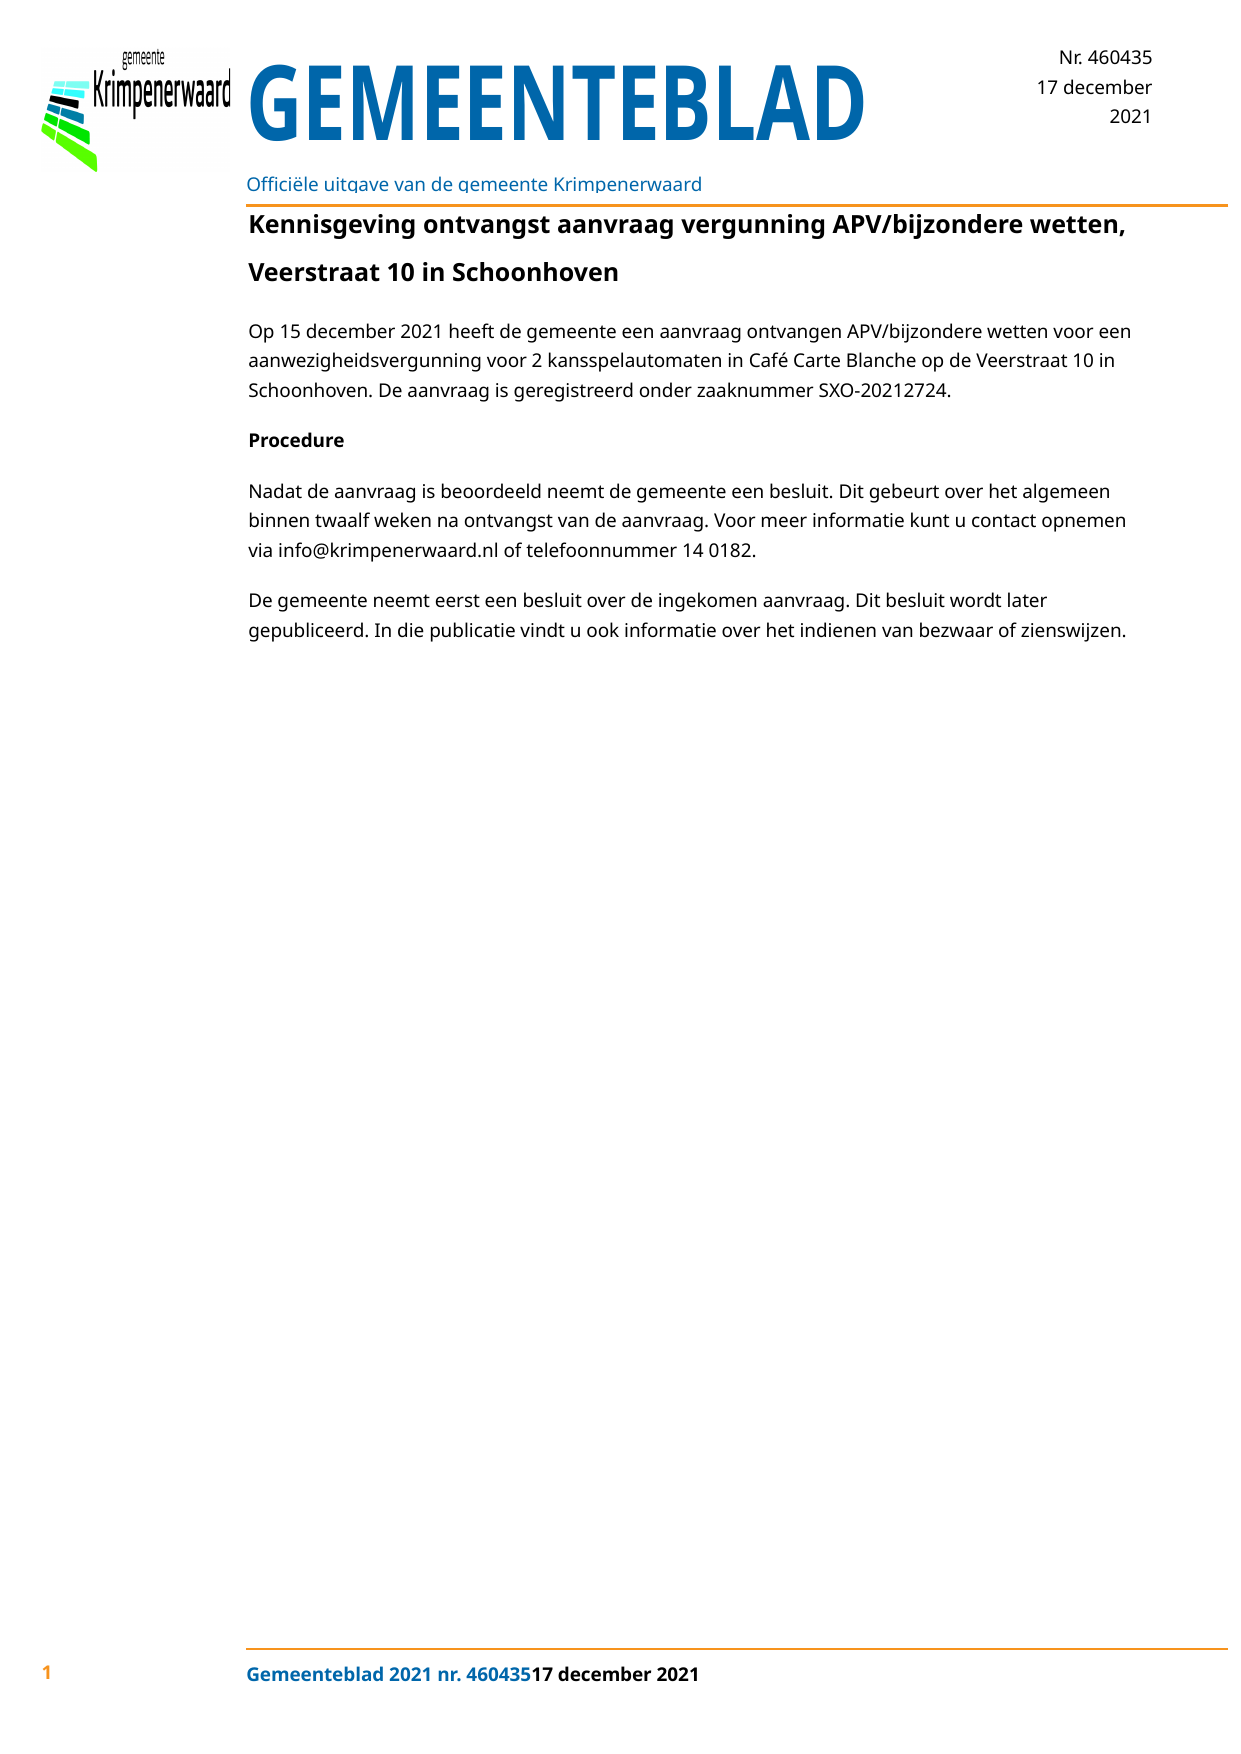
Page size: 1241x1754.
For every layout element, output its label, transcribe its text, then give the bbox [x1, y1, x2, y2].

text Nadat de aanvraag is beoordeeld neemt de gemeente een besluit. Dit gebeurt over het algemeen binnen twaalf weken na ontvangst van de aanvraag. Voor meer informatie kunt u contact opnemen via info@krimpenerwaard.nl of telefoonnummer 14 0182. [248, 478, 1152, 563]
picture [41, 47, 231, 172]
text Op 15 december 2021 heeft de gemeente een aanvraag ontvangen APV/bijzondere wetten voor een aanwezigheidsvergunning voor 2 kansspelautomaten in Café Carte Blanche op de Veerstraat 10 in Schoonhoven. De aanvraag is geregistreerd onder zaaknummer SXO-20212724. [248, 318, 1152, 403]
text Kennisgeving ontvangst aanvraag vergunning APV/bijzondere wetten, Veerstraat 10 in Schoonhoven [248, 207, 1152, 288]
text Procedure [248, 427, 1152, 453]
text De gemeente neemt eerst een besluit over de ingekomen aanvraag. Dit besluit wordt later gepubliceerd. In die publicatie vindt u ook informatie over het indienen van bezwaar of zienswijzen. [248, 587, 1152, 643]
